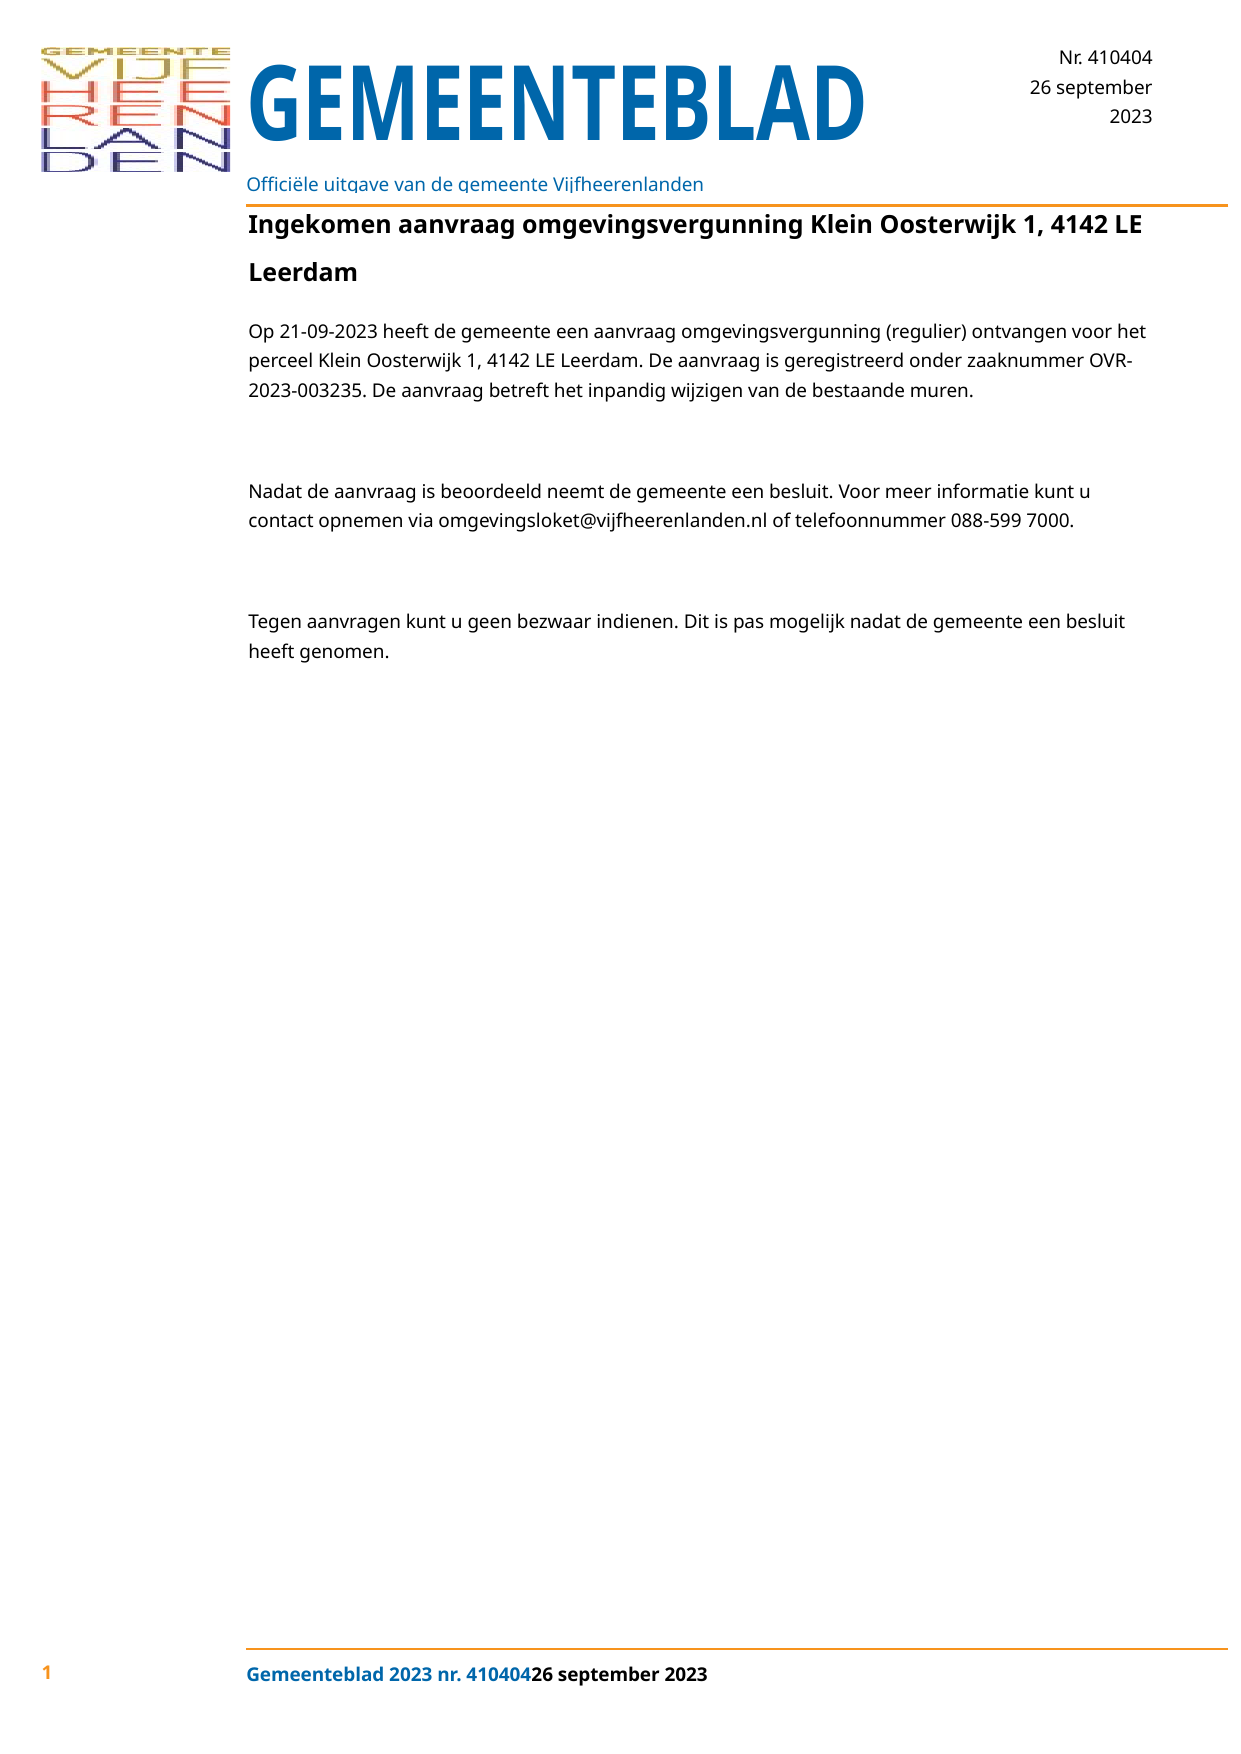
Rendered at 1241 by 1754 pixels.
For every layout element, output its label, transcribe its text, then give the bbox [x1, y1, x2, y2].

text Op 21-09-2023 heeft de gemeente een aanvraag omgevingsvergunning (regulier) ontvangen voor het perceel Klein Oosterwijk 1, 4142 LE Leerdam. De aanvraag is geregistreerd onder zaaknummer OVR-2023-003235. De aanvraag betreft het inpandig wijzigen van de bestaande muren. [248, 318, 1152, 403]
text Nadat de aanvraag is beoordeeld neemt de gemeente een besluit. Voor meer informatie kunt u contact opnemen via omgevingsloket@vijfheerenlanden.nl of telefoonnummer 088-599 7000. [248, 478, 1152, 533]
text Ingekomen aanvraag omgevingsvergunning Klein Oosterwijk 1, 4142 LE Leerdam [248, 207, 1152, 288]
picture [41, 47, 231, 172]
text Tegen aanvragen kunt u geen bezwaar indienen. Dit is pas mogelijk nadat de gemeente een besluit heeft genomen. [248, 608, 1152, 664]
